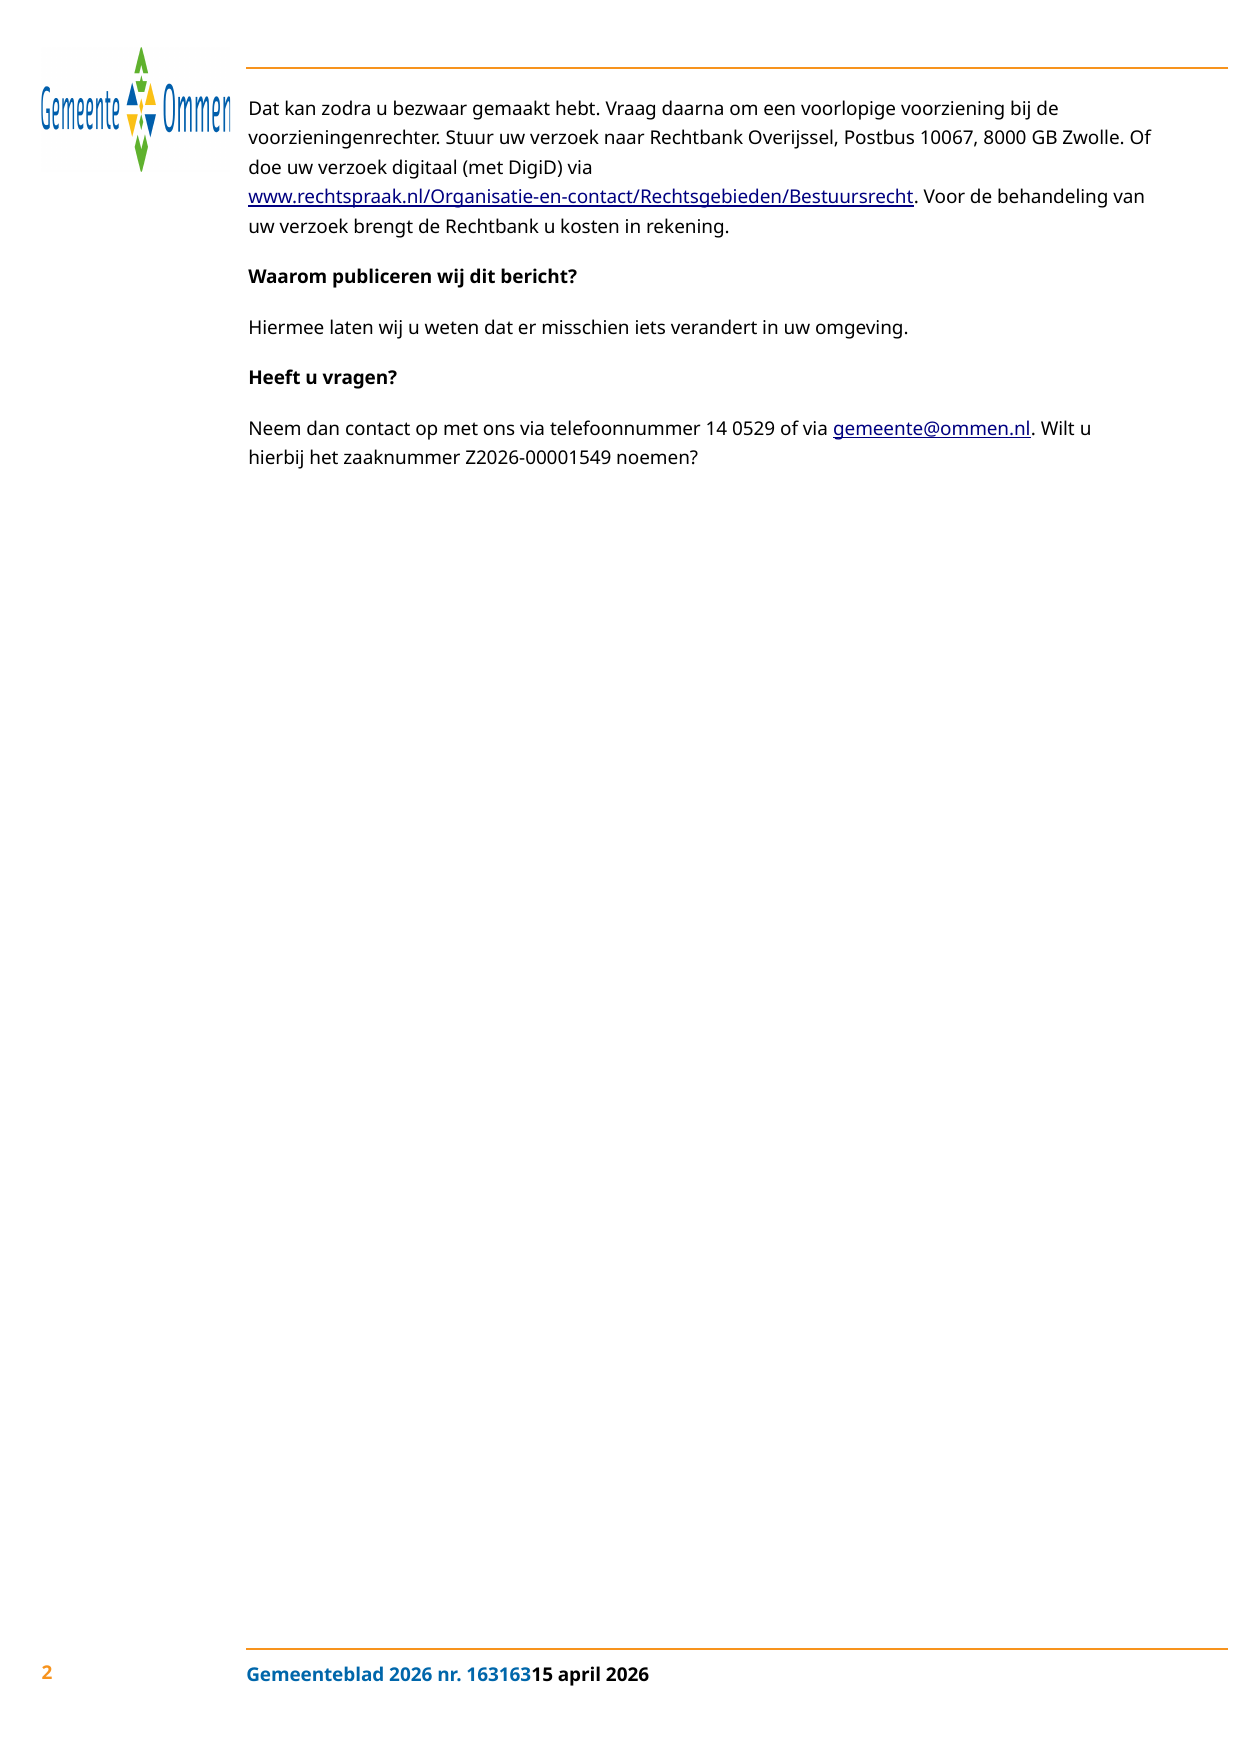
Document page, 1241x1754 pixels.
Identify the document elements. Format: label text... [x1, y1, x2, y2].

text Heeft u vragen? [248, 364, 1152, 390]
text Neem dan contact op met ons via telefoonnummer 14 0529 of via gemeente@ommen.nl. Wilt u hierbij het zaaknummer Z2026-00001549 noemen? [248, 415, 1152, 470]
picture [41, 47, 231, 172]
text Dat kan zodra u bezwaar gemaakt hebt. Vraag daarna om een voorlopige voorziening bij de voorzieningenrechter. Stuur uw verzoek naar Rechtbank Overijssel, Postbus 10067, 8000 GB Zwolle. Of doe uw verzoek digitaal (met DigiD) via www.rechtspraak.nl/Organisatie-en-contact/Rechtsgebieden/Bestuursrecht. Voor de behandeling van uw verzoek brengt de Rechtbank u kosten in rekening. [248, 95, 1152, 239]
text Waarom publiceren wij dit bericht? [248, 263, 1152, 289]
text Hiermee laten wij u weten dat er misschien iets verandert in uw omgeving. [248, 314, 1152, 340]
